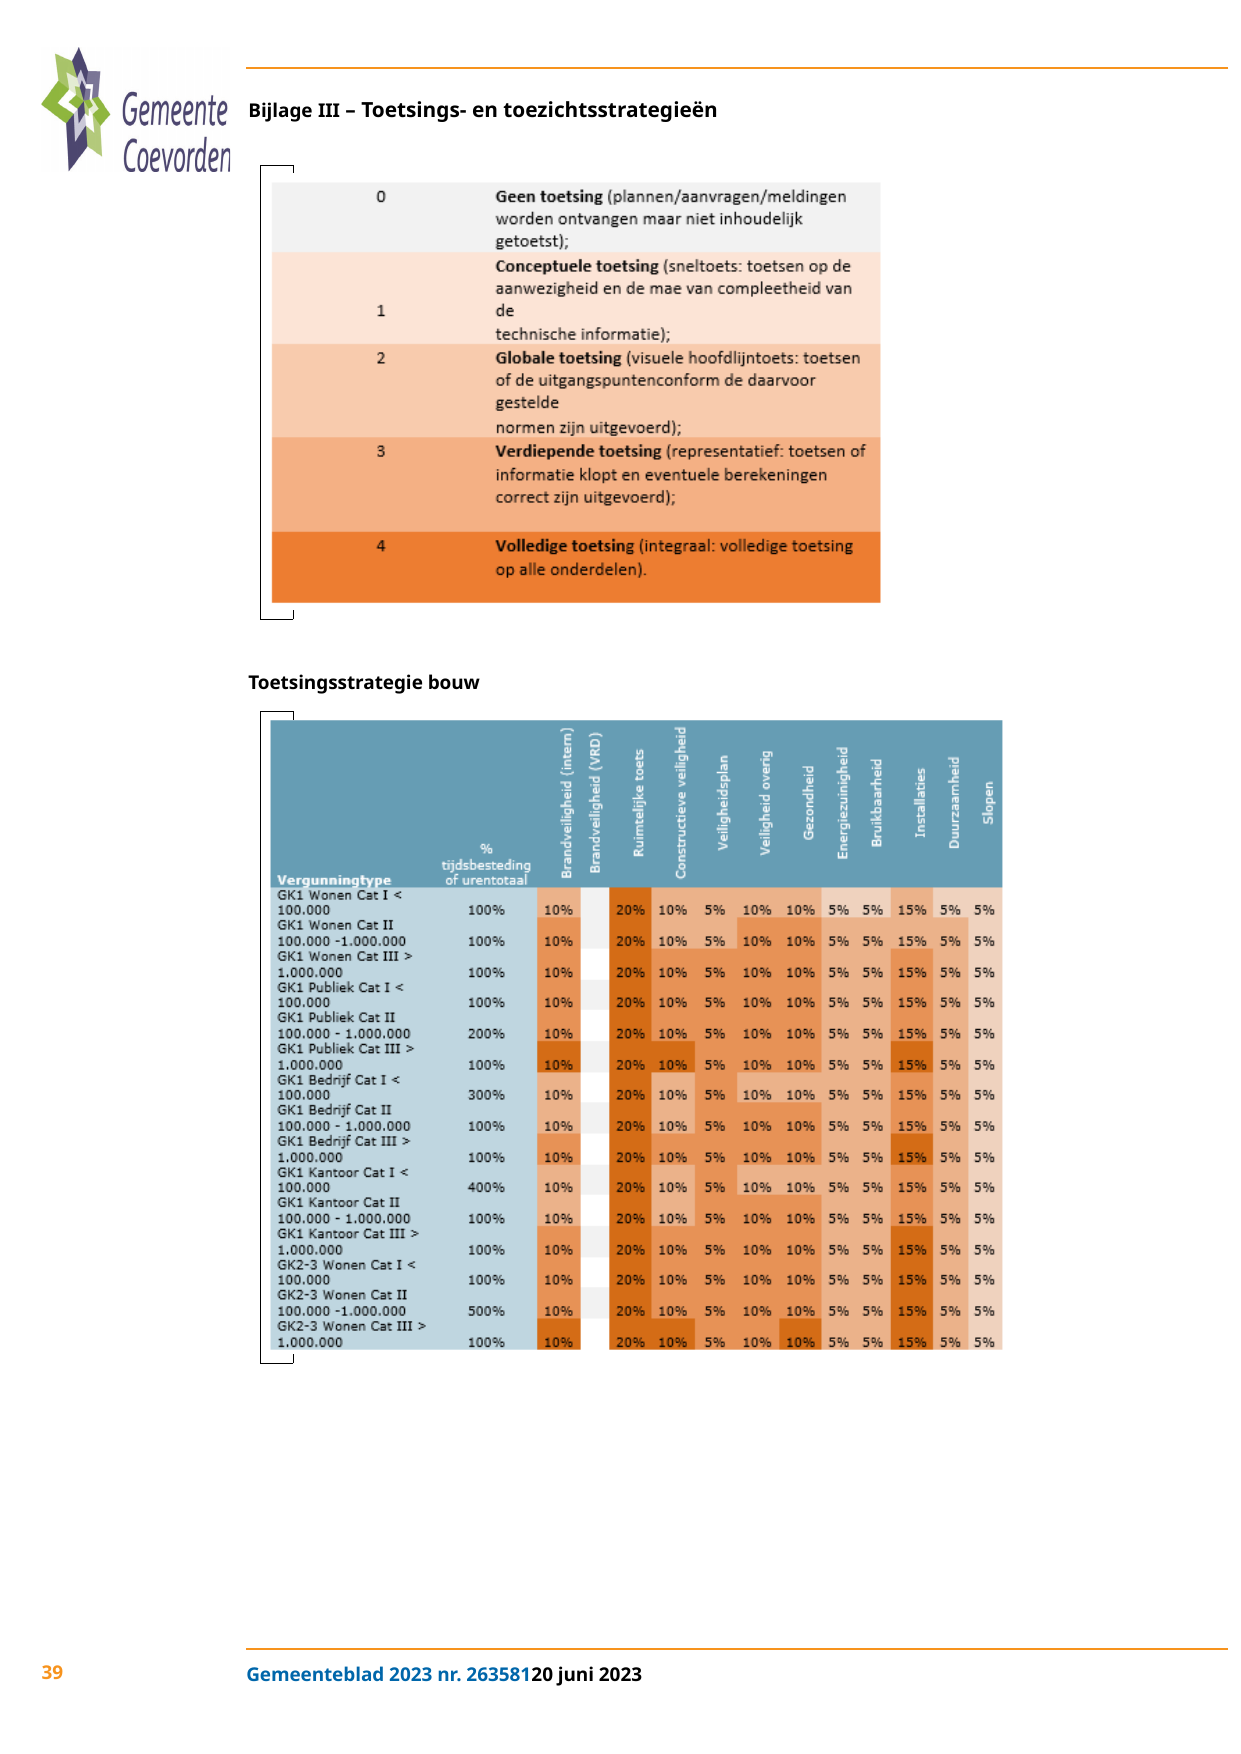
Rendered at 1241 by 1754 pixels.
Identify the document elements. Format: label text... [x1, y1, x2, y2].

text Toetsingsstrategie bouw [248, 669, 1152, 695]
text Bijlage III – Toetsings- en toezichtsstrategieën [248, 95, 1152, 123]
picture [41, 47, 231, 172]
picture [268, 173, 889, 610]
picture [268, 720, 1008, 1354]
